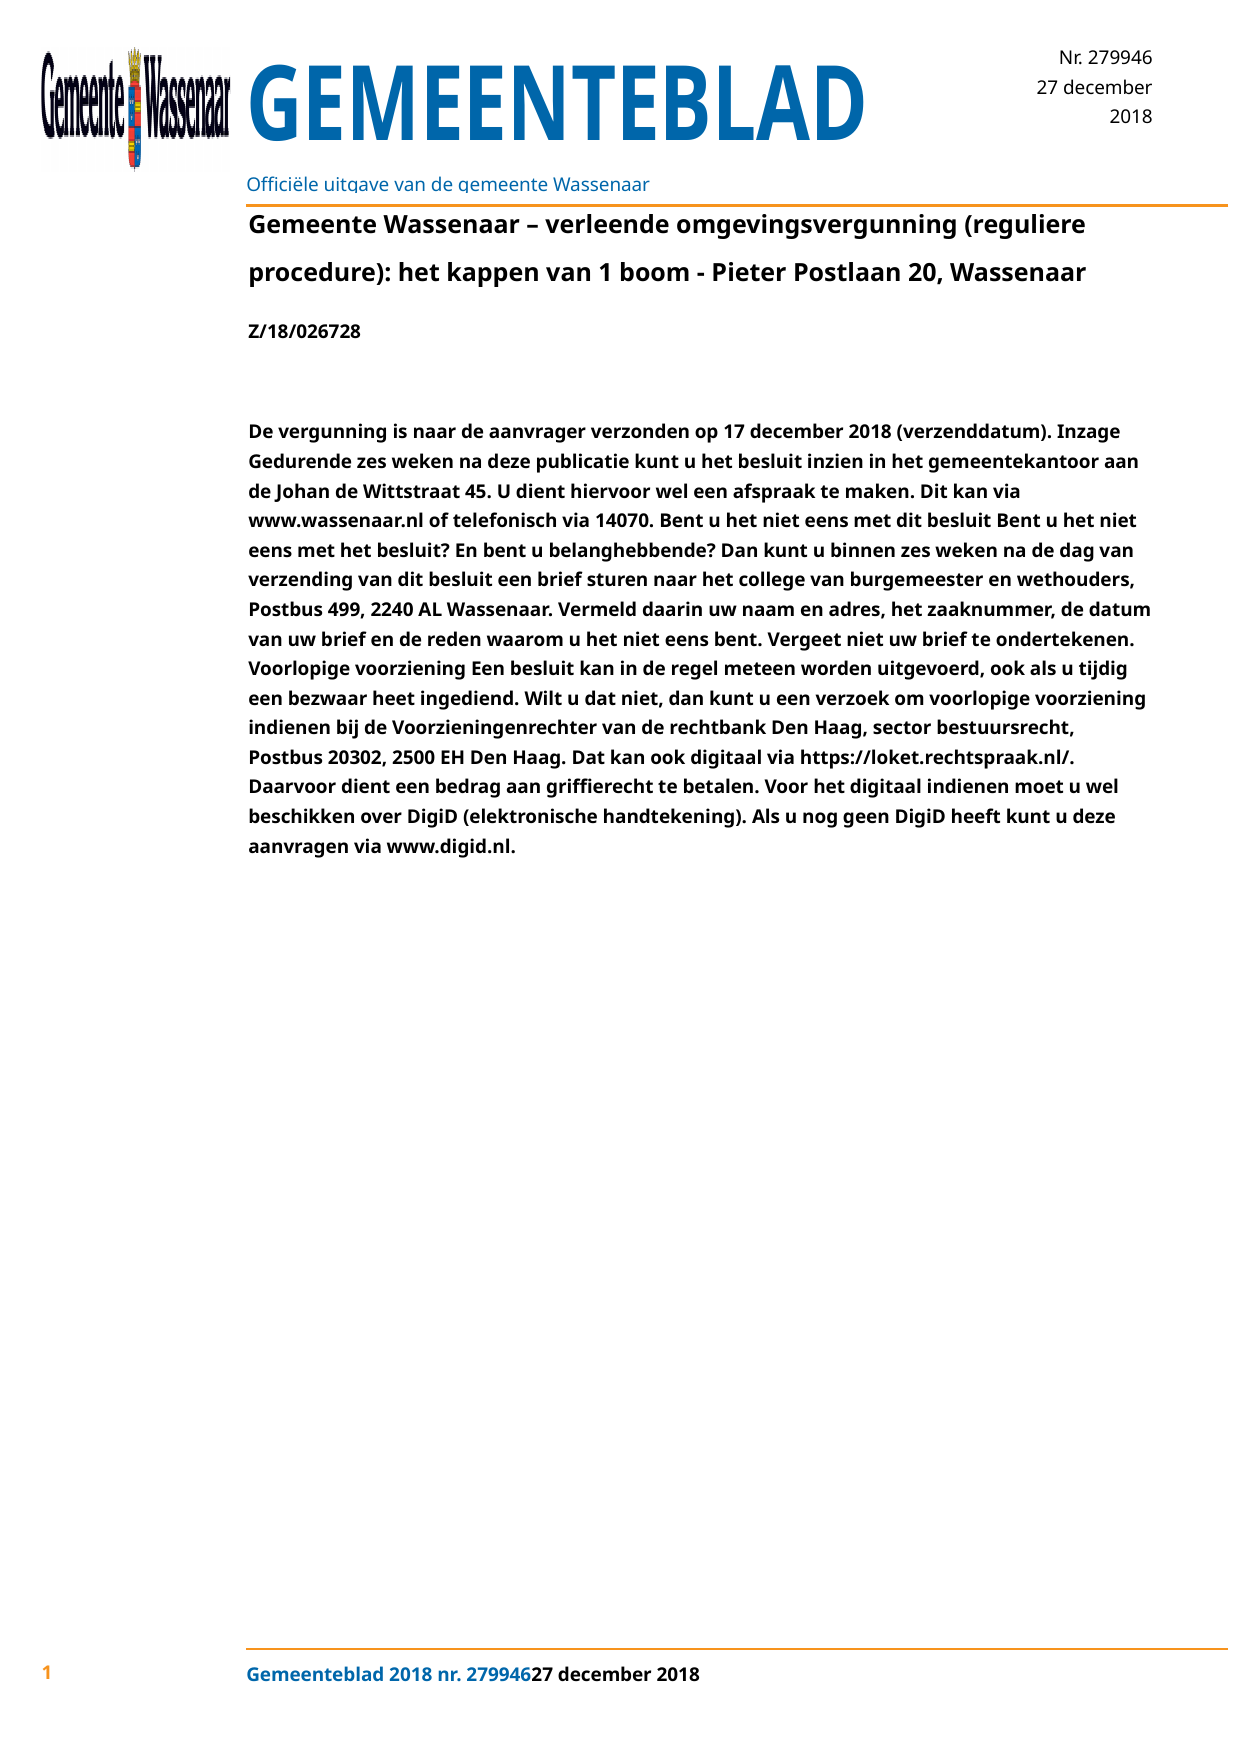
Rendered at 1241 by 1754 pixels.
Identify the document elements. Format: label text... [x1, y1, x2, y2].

text Z/18/026728 [248, 318, 1152, 344]
text De vergunning is naar de aanvrager verzonden op 17 december 2018 (verzenddatum). Inzage Gedurende zes weken na deze publicatie kunt u het besluit inzien in het gemeentekantoor aan de Johan de Wittstraat 45. U dient hiervoor wel een afspraak te maken. Dit kan via www.wassenaar.nl of telefonisch via 14070. Bent u het niet eens met dit besluit Bent u het niet eens met het besluit? En bent u belanghebbende? Dan kunt u binnen zes weken na de dag van verzending van dit besluit een brief sturen naar het college van burgemeester en wethouders, Postbus 499, 2240 AL Wassenaar. Vermeld daarin uw naam en adres, het zaaknummer, de datum van uw brief en de reden waarom u het niet eens bent. Vergeet niet uw brief te ondertekenen. Voorlopige voorziening Een besluit kan in de regel meteen worden uitgevoerd, ook als u tijdig een bezwaar heet ingediend. Wilt u dat niet, dan kunt u een verzoek om voorlopige voorziening indienen bij de Voorzieningenrechter van de rechtbank Den Haag, sector bestuursrecht, Postbus 20302, 2500 EH Den Haag. Dat kan ook digitaal via https://loket.rechtspraak.nl/. Daarvoor dient een bedrag aan griffierecht te betalen. Voor het digitaal indienen moet u wel beschikken over DigiD (elektronische handtekening). Als u nog geen DigiD heeft kunt u deze aanvragen via www.digid.nl. [248, 419, 1152, 859]
picture [41, 47, 231, 172]
text Gemeente Wassenaar – verleende omgevingsvergunning (reguliere procedure): het kappen van 1 boom - Pieter Postlaan 20, Wassenaar [248, 207, 1152, 288]
